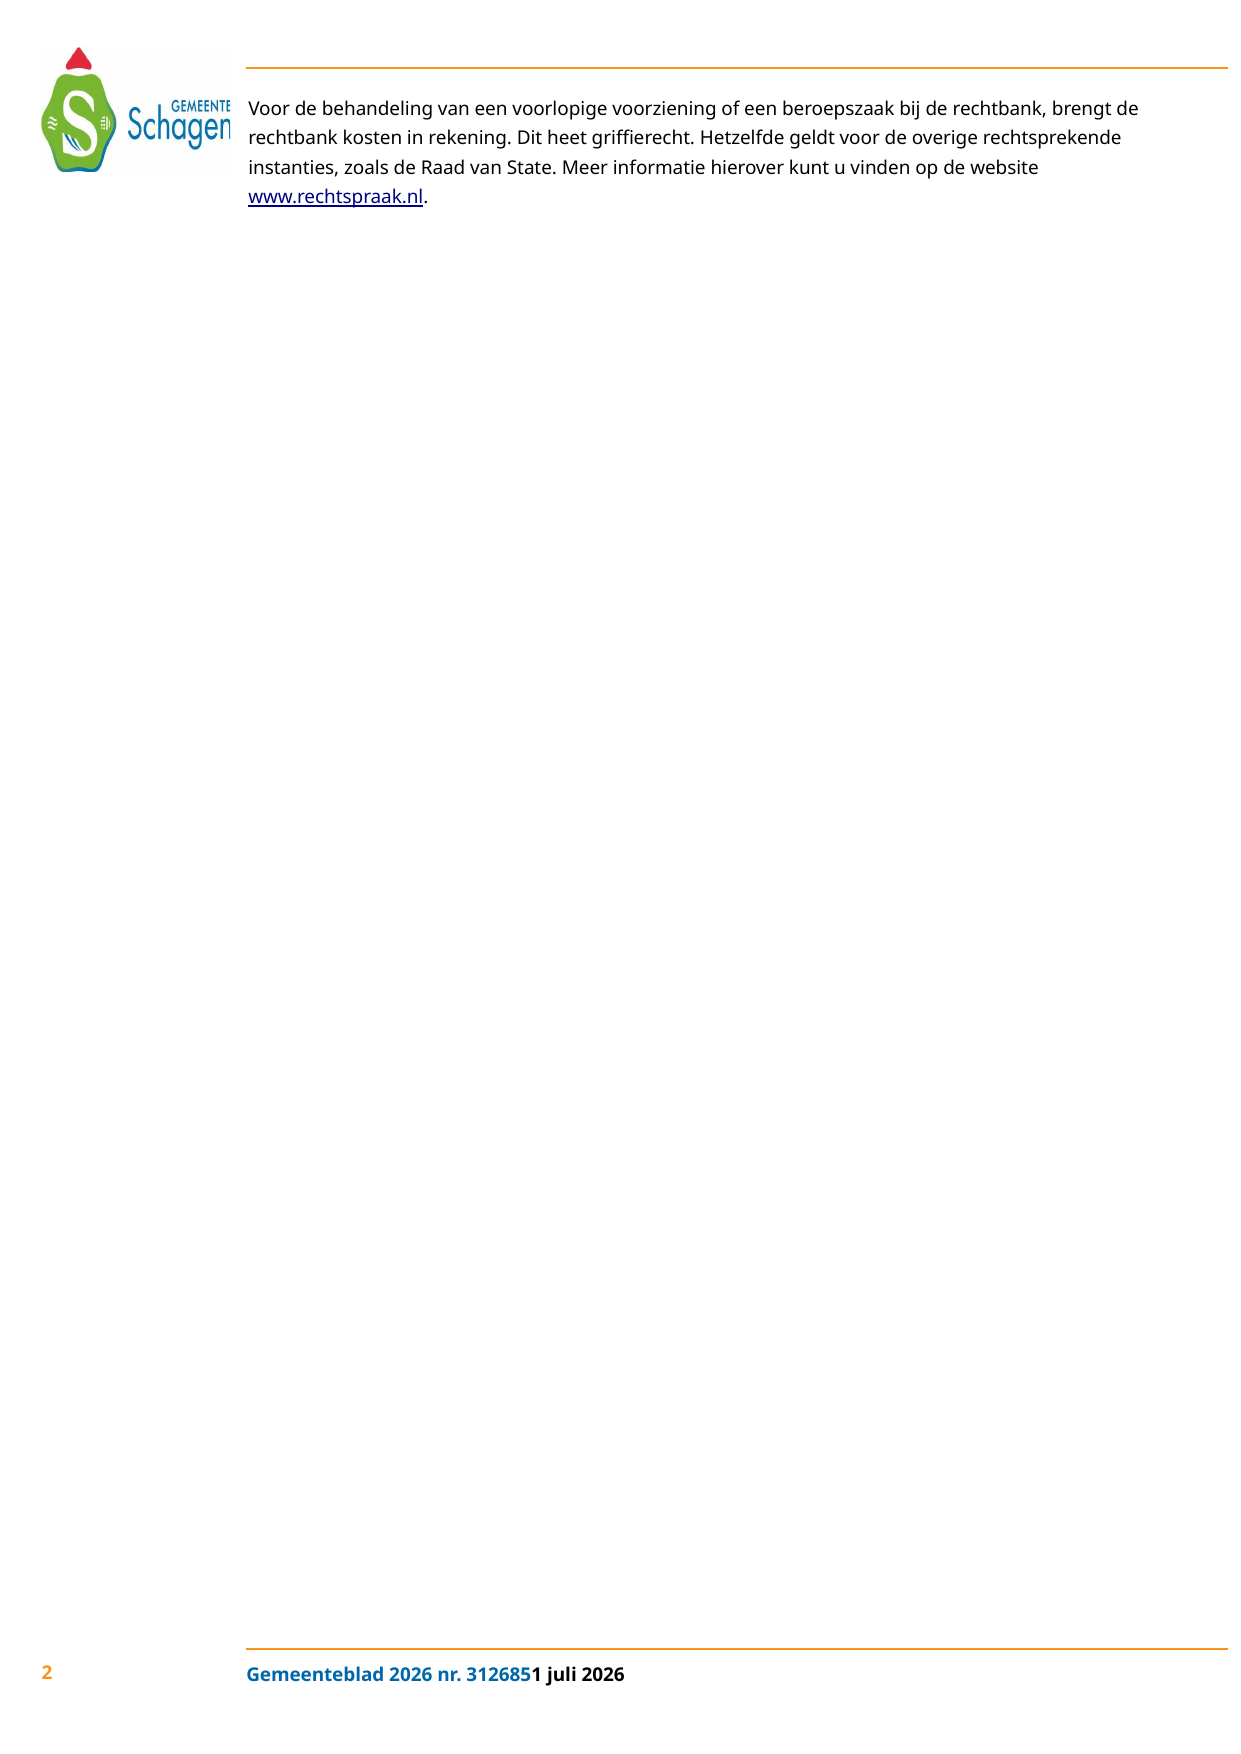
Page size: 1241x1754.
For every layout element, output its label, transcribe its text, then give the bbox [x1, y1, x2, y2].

picture [41, 47, 231, 172]
text Voor de behandeling van een voorlopige voorziening of een beroepszaak bij de rechtbank, brengt de rechtbank kosten in rekening. Dit heet griffierecht. Hetzelfde geldt voor de overige rechtsprekende instanties, zoals de Raad van State. Meer informatie hierover kunt u vinden op de website www.rechtspraak.nl. [248, 95, 1152, 209]
